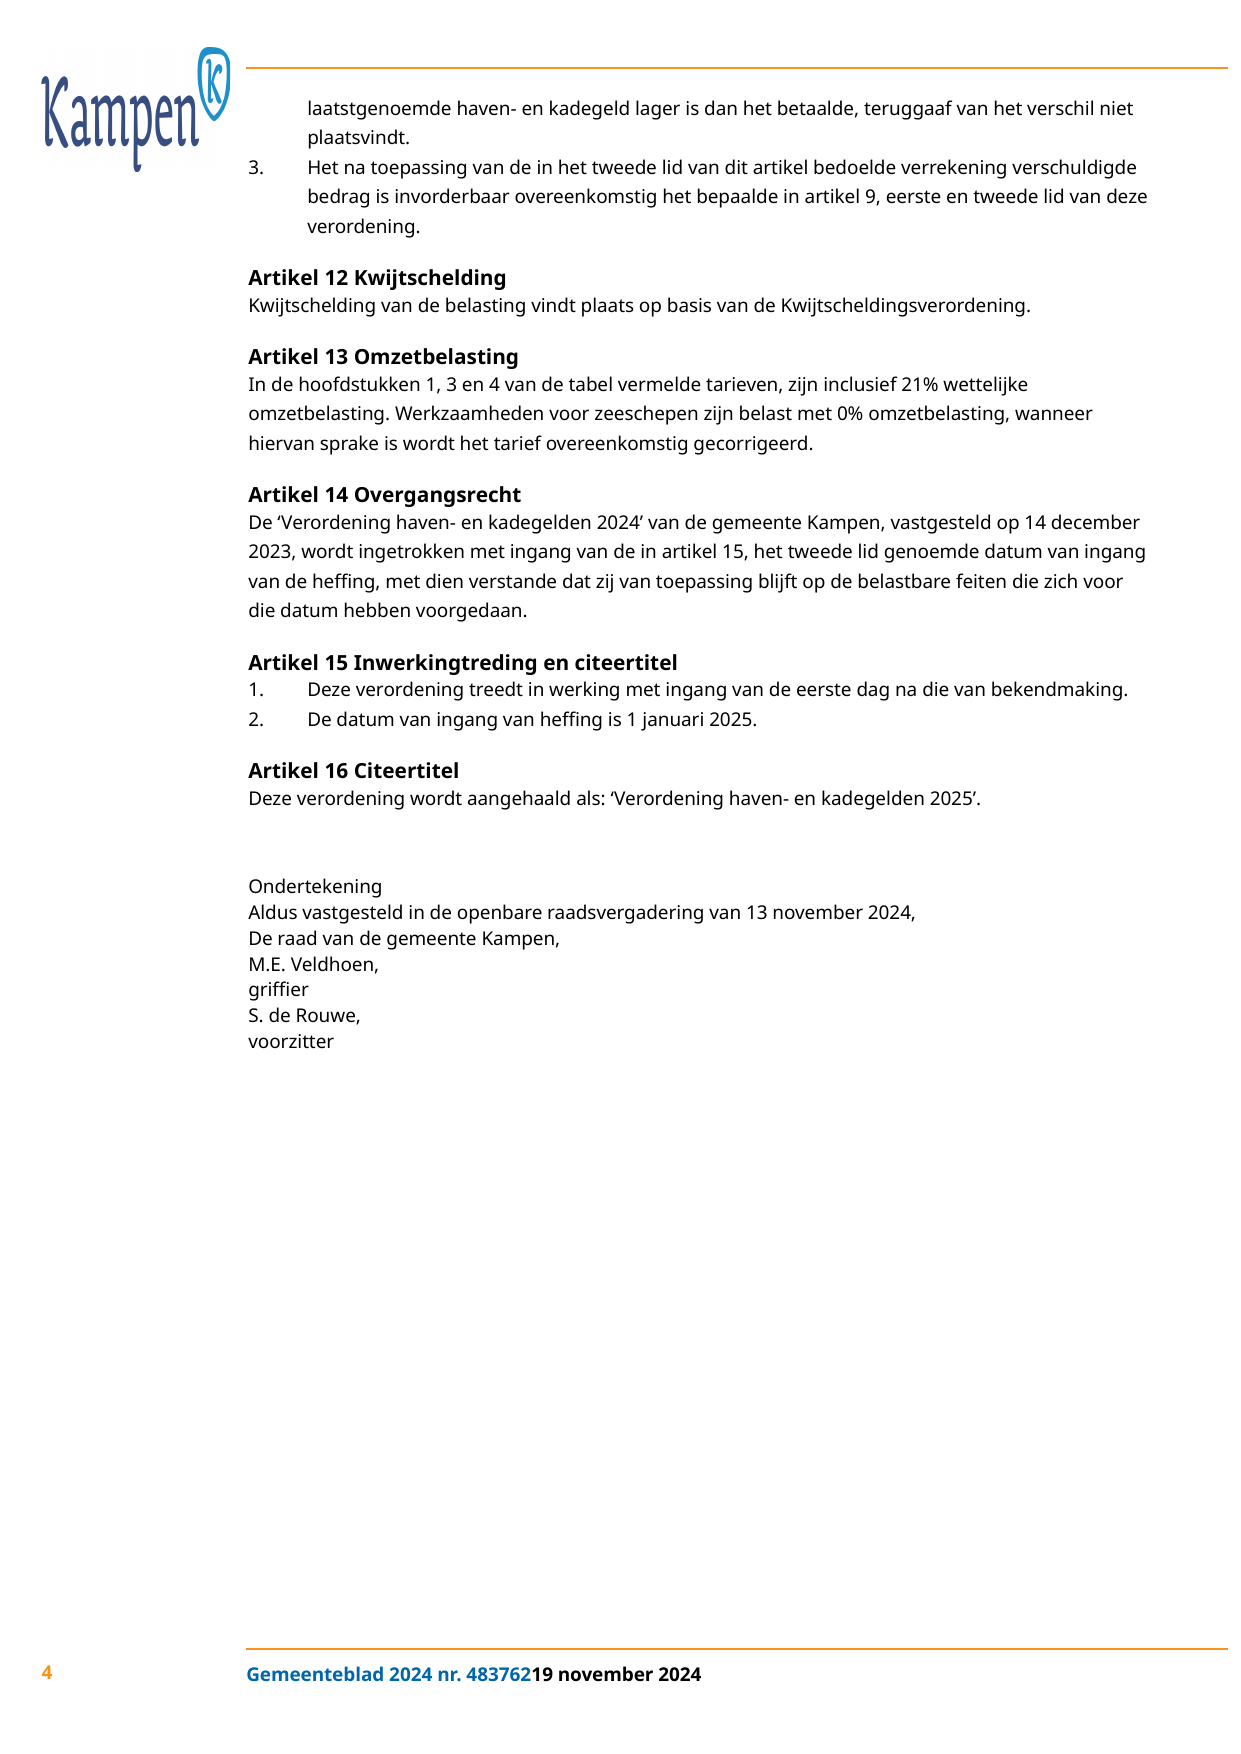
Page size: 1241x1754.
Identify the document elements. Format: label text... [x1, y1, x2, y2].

text Deze verordening wordt aangehaald als: ‘Verordening haven- en kadegelden 2025’. [248, 785, 1152, 811]
text S. de Rouwe, [248, 1002, 1152, 1028]
text Ondertekening [248, 874, 1152, 899]
text De raad van de gemeente Kampen, [248, 925, 1152, 951]
list Het na toepassing van de in het tweede lid van dit artikel bedoelde verrekening verschuldigde bedrag is invorderbaar overeenkomstig het bepaalde in artikel 9, eerste en tweede lid van deze verordening. [248, 154, 1152, 239]
text Artikel 15 Inwerkingtreding en citeertitel [248, 648, 1152, 676]
text voorzitter [248, 1028, 1152, 1054]
text Artikel 12 Kwijtschelding [248, 263, 1152, 292]
text M.E. Veldhoen, [248, 951, 1152, 977]
text Kwijtschelding van de belasting vindt plaats op basis van de Kwijtscheldingsverordening. [248, 292, 1152, 318]
picture [41, 47, 231, 172]
list Deze verordening treedt in werking met ingang van de eerste dag na die van bekendmaking. [248, 676, 1152, 702]
text Artikel 16 Citeertitel [248, 756, 1152, 785]
text Artikel 14 Overgangsrecht [248, 480, 1152, 509]
list laatstgenoemde haven- en kadegeld lager is dan het betaalde, teruggaaf van het verschil niet plaatsvindt. [248, 95, 1152, 150]
text Aldus vastgesteld in de openbare raadsvergadering van 13 november 2024, [248, 899, 1152, 925]
text In de hoofdstukken 1, 3 en 4 van de tabel vermelde tarieven, zijn inclusief 21% wettelijke omzetbelasting. Werkzaamheden voor zeeschepen zijn belast met 0% omzetbelasting, wanneer hiervan sprake is wordt het tarief overeenkomstig gecorrigeerd. [248, 371, 1152, 456]
text Artikel 13 Omzetbelasting [248, 342, 1152, 371]
list De datum van ingang van heffing is 1 januari 2025. [248, 706, 1152, 732]
text griffier [248, 977, 1152, 1002]
text De ‘Verordening haven- en kadegelden 2024’ van de gemeente Kampen, vastgesteld op 14 december 2023, wordt ingetrokken met ingang van de in artikel 15, het tweede lid genoemde datum van ingang van de heffing, met dien verstande dat zij van toepassing blijft op de belastbare feiten die zich voor die datum hebben voorgedaan. [248, 509, 1152, 623]
